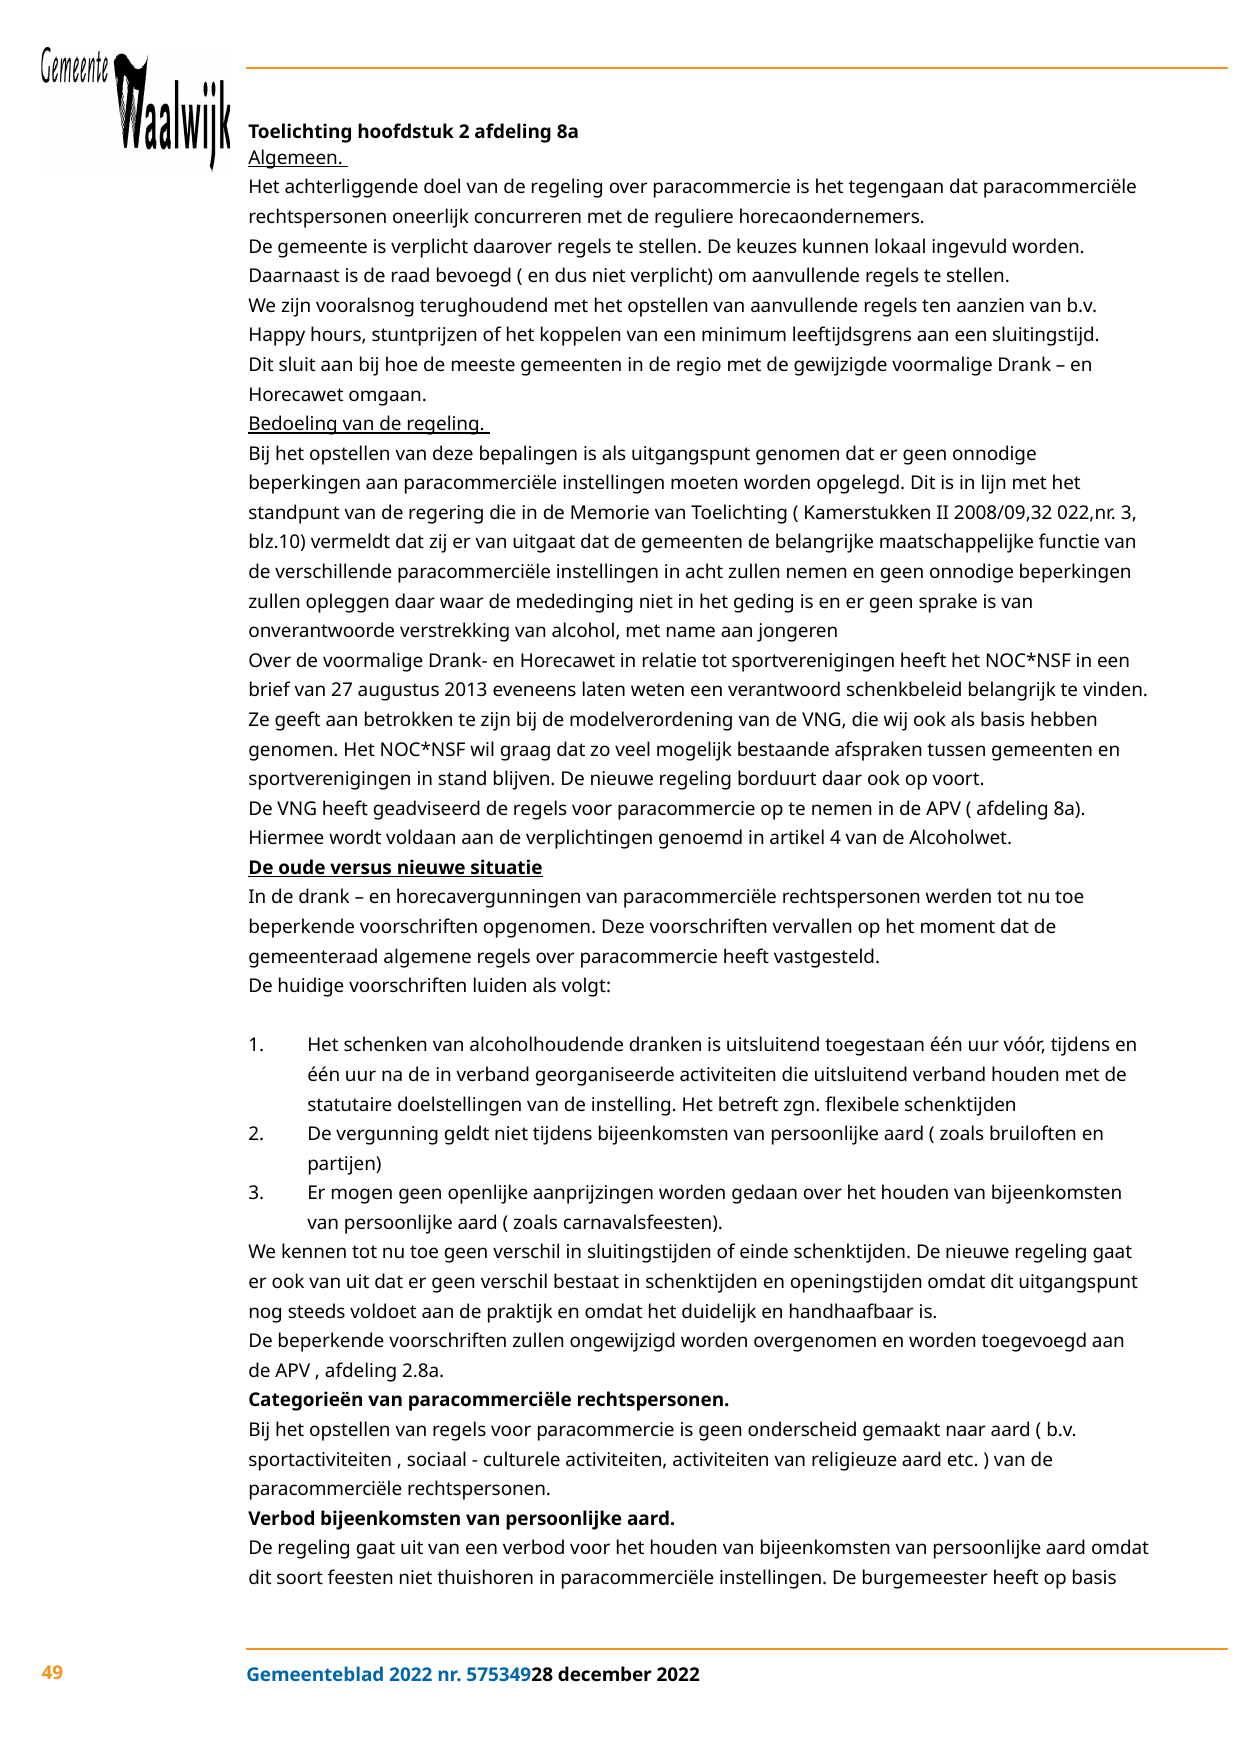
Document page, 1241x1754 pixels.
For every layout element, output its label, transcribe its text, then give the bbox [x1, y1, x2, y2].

text Het achterliggende doel van de regeling over paracommercie is het tegengaan dat paracommerciële rechtspersonen oneerlijk concurreren met de reguliere horecaondernemers. [248, 174, 1152, 229]
text In de drank – en horecavergunningen van paracommerciële rechtspersonen werden tot nu toe beperkende voorschriften opgenomen. Deze voorschriften vervallen op het moment dat de gemeenteraad algemene regels over paracommercie heeft vastgesteld. [248, 884, 1152, 969]
text Toelichting hoofdstuk 2 afdeling 8a [248, 116, 1152, 144]
text De gemeente is verplicht daarover regels te stellen. De keuzes kunnen lokaal ingevuld worden. [248, 233, 1152, 259]
text We kennen tot nu toe geen verschil in sluitingstijden of einde schenktijden. De nieuwe regeling gaat er ook van uit dat er geen verschil bestaat in schenktijden en openingstijden omdat dit uitgangspunt nog steeds voldoet aan de praktijk en omdat het duidelijk en handhaafbaar is. [248, 1239, 1152, 1324]
text Bij het opstellen van regels voor paracommercie is geen onderscheid gemaakt naar aard ( b.v. sportactiviteiten , sociaal - culturele activiteiten, activiteiten van religieuze aard etc. ) van de paracommerciële rechtspersonen. [248, 1416, 1152, 1501]
text Bij het opstellen van deze bepalingen is als uitgangspunt genomen dat er geen onnodige beperkingen aan paracommerciële instellingen moeten worden opgelegd. Dit is in lijn met het standpunt van de regering die in de Memorie van Toelichting ( Kamerstukken II 2008/09,32 022,nr. 3, blz.10) vermeldt dat zij er van uitgaat dat de gemeenten de belangrijke maatschappelijke functie van de verschillende paracommerciële instellingen in acht zullen nemen en geen onnodige beperkingen zullen opleggen daar waar de mededinging niet in het geding is en er geen sprake is van onverantwoorde verstrekking van alcohol, met name aan jongeren [248, 440, 1152, 643]
picture [41, 47, 231, 172]
text Hiermee wordt voldaan aan de verplichtingen genoemd in artikel 4 van de Alcoholwet. [248, 824, 1152, 850]
text Verbod bijeenkomsten van persoonlijke aard. [248, 1505, 1152, 1531]
text Over de voormalige Drank- en Horecawet in relatie tot sportverenigingen heeft het NOC*NSF in een brief van 27 augustus 2013 eveneens laten weten een verantwoord schenkbeleid belangrijk te vinden. Ze geeft aan betrokken te zijn bij de modelverordening van de VNG, die wij ook als basis hebben genomen. Het NOC*NSF wil graag dat zo veel mogelijk bestaande afspraken tussen gemeenten en sportverenigingen in stand blijven. De nieuwe regeling borduurt daar ook op voort. [248, 647, 1152, 791]
list De vergunning geldt niet tijdens bijeenkomsten van persoonlijke aard ( zoals bruiloften en partijen) [248, 1120, 1152, 1176]
text We zijn vooralsnog terughoudend met het opstellen van aanvullende regels ten aanzien van b.v. Happy hours, stuntprijzen of het koppelen van een minimum leeftijdsgrens aan een sluitingstijd. [248, 292, 1152, 347]
text Categorieën van paracommerciële rechtspersonen. [248, 1387, 1152, 1412]
text Daarnaast is de raad bevoegd ( en dus niet verplicht) om aanvullende regels te stellen. [248, 262, 1152, 288]
text Dit sluit aan bij hoe de meeste gemeenten in de regio met de gewijzigde voormalige Drank – en Horecawet omgaan. [248, 351, 1152, 407]
list Het schenken van alcoholhoudende dranken is uitsluitend toegestaan één uur vóór, tijdens en één uur na de in verband georganiseerde activiteiten die uitsluitend verband houden met de statutaire doelstellingen van de instelling. Het betreft zgn. flexibele schenktijden [248, 1032, 1152, 1117]
text De oude versus nieuwe situatie [248, 854, 1152, 880]
text De regeling gaat uit van een verbod voor het houden van bijeenkomsten van persoonlijke aard omdat dit soort feesten niet thuishoren in paracommerciële instellingen. De burgemeester heeft op basis [248, 1534, 1152, 1590]
text De beperkende voorschriften zullen ongewijzigd worden overgenomen en worden toegevoegd aan de APV , afdeling 2.8a. [248, 1327, 1152, 1383]
text De VNG heeft geadviseerd de regels voor paracommercie op te nemen in de APV ( afdeling 8a). [248, 795, 1152, 821]
text Bedoeling van de regeling. [248, 410, 1152, 436]
list Er mogen geen openlijke aanprijzingen worden gedaan over het houden van bijeenkomsten van persoonlijke aard ( zoals carnavalsfeesten). [248, 1179, 1152, 1235]
text Algemeen. [248, 144, 1152, 170]
text De huidige voorschriften luiden als volgt: [248, 972, 1152, 998]
